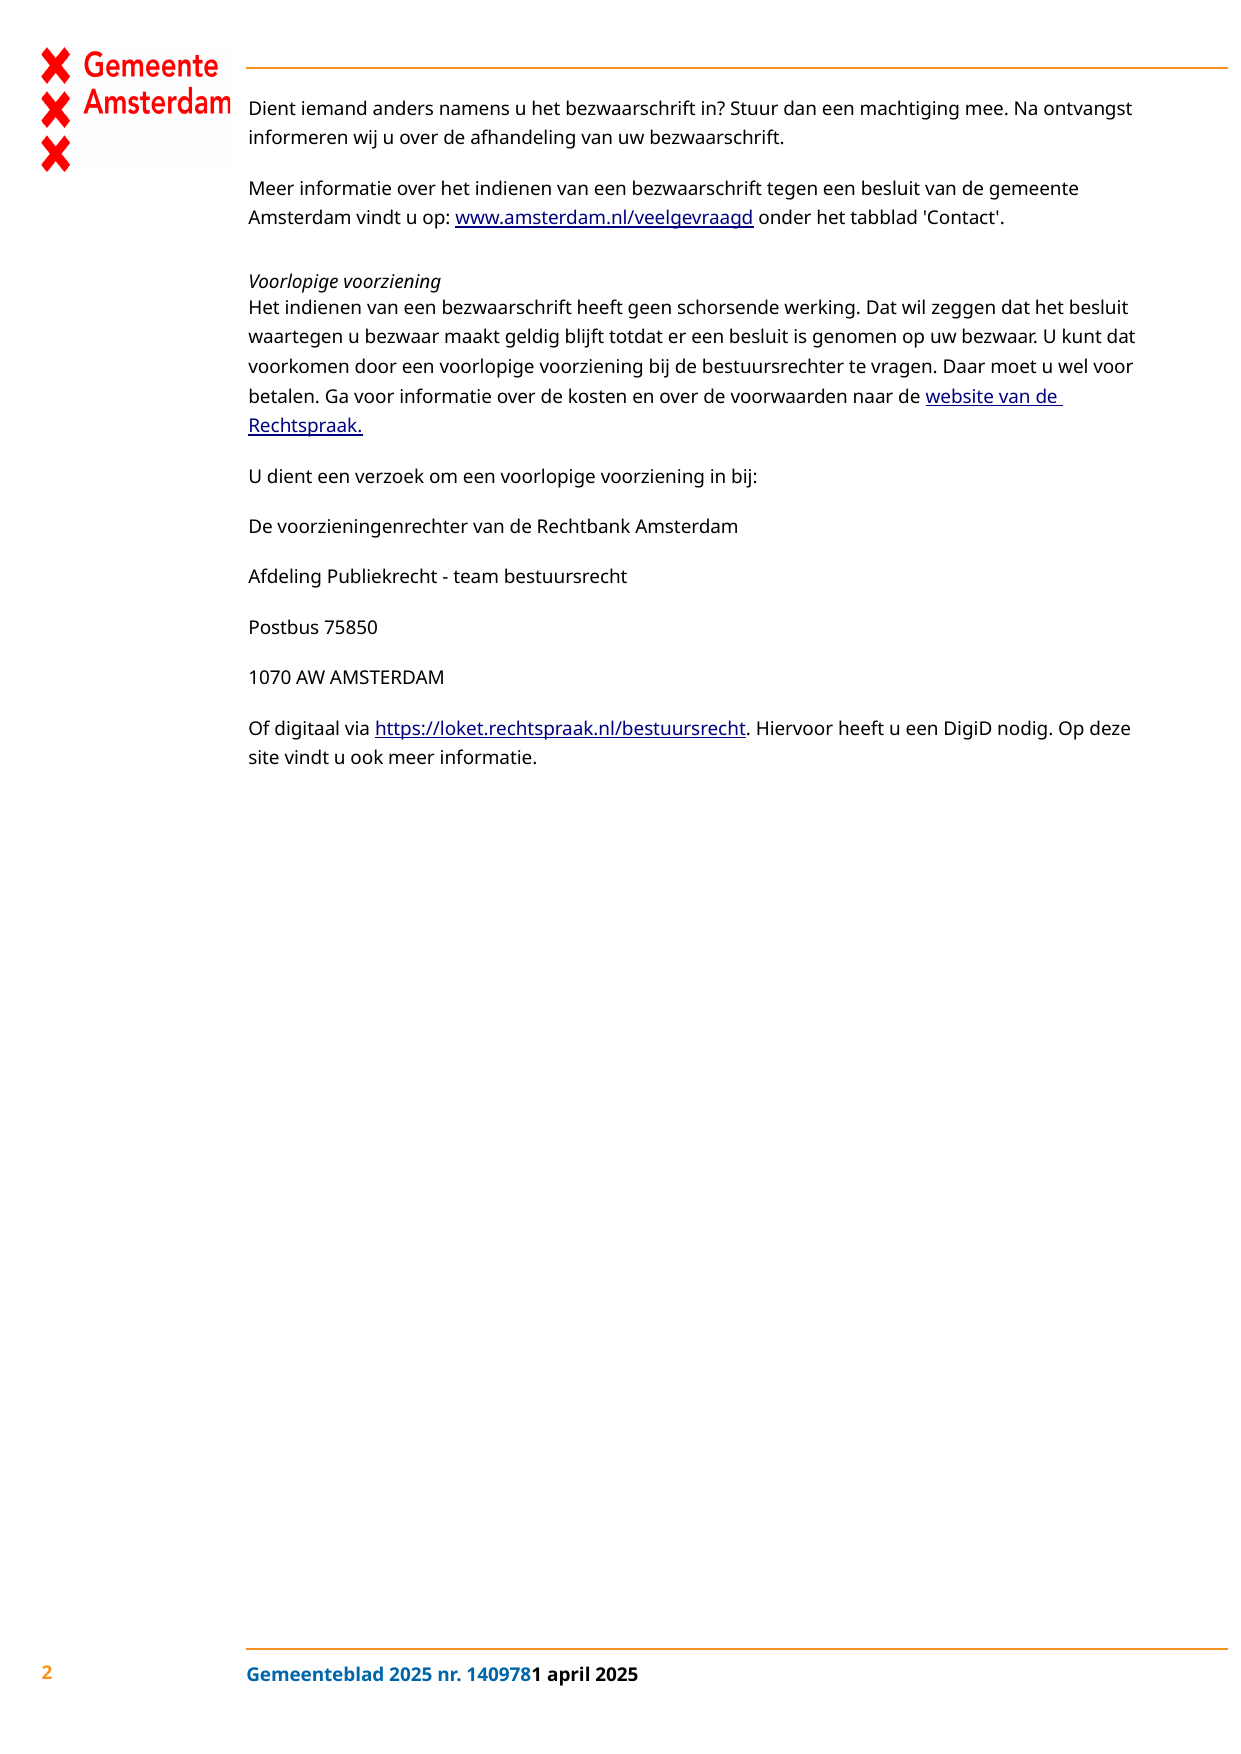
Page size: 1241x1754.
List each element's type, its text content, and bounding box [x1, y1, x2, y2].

text U dient een verzoek om een voorlopige voorziening in bij: [248, 463, 1152, 488]
text Postbus 75850 [248, 614, 1152, 640]
text Meer informatie over het indienen van een bezwaarschrift tegen een besluit van de gemeente Amsterdam vindt u op: www.amsterdam.nl/veelgevraagd onder het tabblad 'Contact'. [248, 175, 1152, 230]
text 1070 AW AMSTERDAM [248, 664, 1152, 690]
text Afdeling Publiekrecht - team bestuursrecht [248, 564, 1152, 589]
text Voorlopige voorziening [248, 268, 1152, 294]
text Het indienen van een bezwaarschrift heeft geen schorsende werking. Dat wil zeggen dat het besluit waartegen u bezwaar maakt geldig blijft totdat er een besluit is genomen op uw bezwaar. U kunt dat voorkomen door een voorlopige voorziening bij de bestuursrechter te vragen. Daar moet u wel voor betalen. Ga voor informatie over de kosten en over de voorwaarden naar de website van de Rechtspraak. [248, 294, 1152, 438]
picture [41, 47, 231, 172]
text Dient iemand anders namens u het bezwaarschrift in? Stuur dan een machtiging mee. Na ontvangst informeren wij u over de afhandeling van uw bezwaarschrift. [248, 95, 1152, 150]
text De voorzieningenrechter van de Rechtbank Amsterdam [248, 513, 1152, 539]
text Of digitaal via https://loket.rechtspraak.nl/bestuursrecht. Hiervoor heeft u een DigiD nodig. Op deze site vindt u ook meer informatie. [248, 715, 1152, 770]
